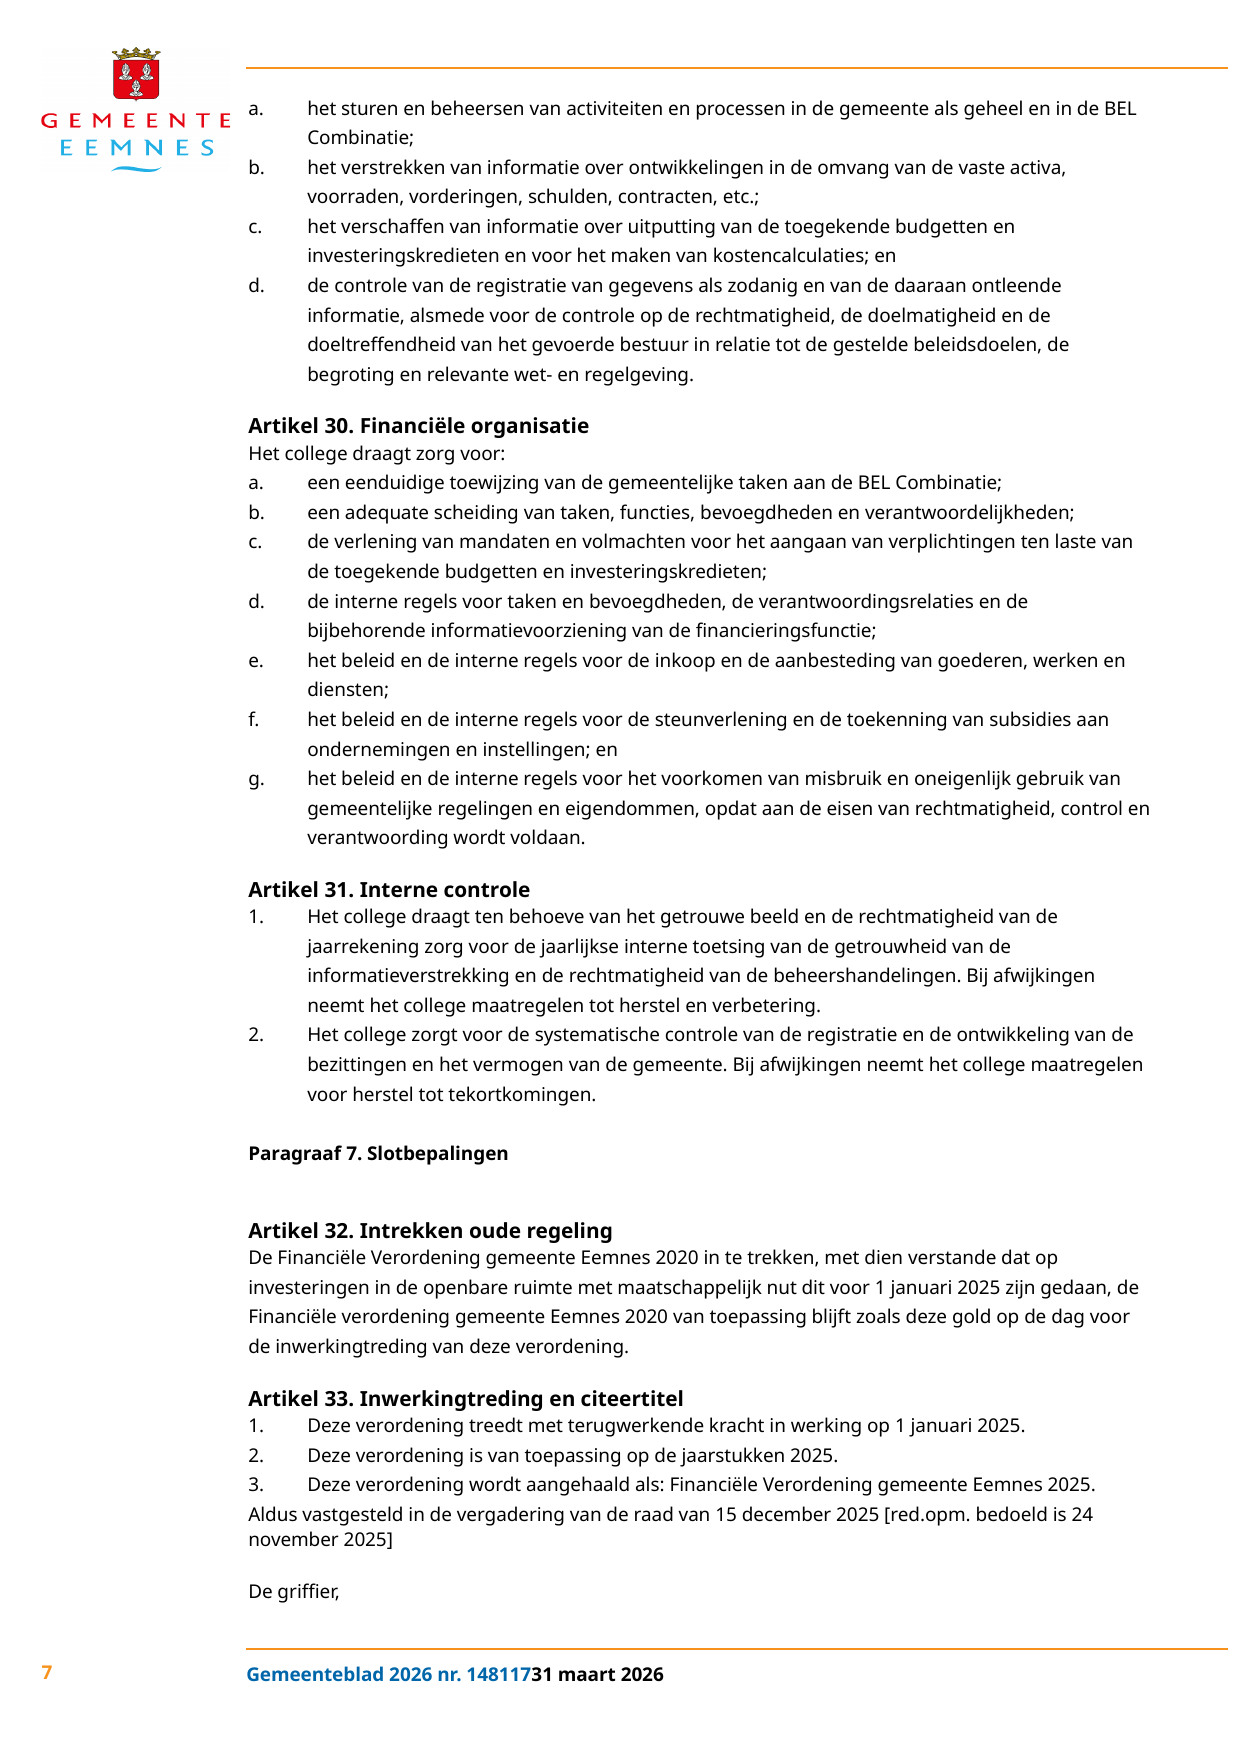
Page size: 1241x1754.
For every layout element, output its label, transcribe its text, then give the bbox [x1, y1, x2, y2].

text Artikel 30. Financiële organisatie [248, 411, 1152, 440]
list de interne regels voor taken en bevoegdheden, de verantwoordingsrelaties en de bijbehorende informatievoorziening van de financieringsfunctie; [248, 588, 1152, 643]
list het beleid en de interne regels voor de steunverlening en de toekenning van subsidies aan ondernemingen en instellingen; en [248, 706, 1152, 761]
list het beleid en de interne regels voor de inkoop en de aanbesteding van goederen, werken en diensten; [248, 647, 1152, 702]
list een adequate scheiding van taken, functies, bevoegdheden en verantwoordelijkheden; [248, 499, 1152, 525]
text De griffier, [248, 1578, 1152, 1604]
list het beleid en de interne regels voor het voorkomen van misbruik en oneigenlijk gebruik van gemeentelijke regelingen en eigendommen, opdat aan de eisen van rechtmatigheid, control en verantwoording wordt voldaan. [248, 765, 1152, 850]
list de controle van de registratie van gegevens als zodanig en van de daaraan ontleende informatie, alsmede voor de controle op de rechtmatigheid, de doelmatigheid en de doeltreffendheid van het gevoerde bestuur in relatie tot de gestelde beleidsdoelen, de begroting en relevante wet- en regelgeving. [248, 272, 1152, 387]
text Artikel 32. Intrekken oude regeling [248, 1216, 1152, 1244]
list Het college draagt ten behoeve van het getrouwe beeld en de rechtmatigheid van de jaarrekening zorg voor de jaarlijkse interne toetsing van de getrouwheid van de informatieverstrekking en de rechtmatigheid van de beheershandelingen. Bij afwijkingen neemt het college maatregelen tot herstel en verbetering. [248, 903, 1152, 1018]
list het sturen en beheersen van activiteiten en processen in de gemeente als geheel en in de BEL Combinatie; [248, 95, 1152, 150]
text Artikel 31. Interne controle [248, 875, 1152, 903]
text De Financiële Verordening gemeente Eemnes 2020 in te trekken, met dien verstande dat op investeringen in de openbare ruimte met maatschappelijk nut dit voor 1 januari 2025 zijn gedaan, de Financiële verordening gemeente Eemnes 2020 van toepassing blijft zoals deze gold op de dag voor de inwerkingtreding van deze verordening. [248, 1244, 1152, 1359]
list Deze verordening treedt met terugwerkende kracht in werking op 1 januari 2025. [248, 1412, 1152, 1438]
list Deze verordening wordt aangehaald als: Financiële Verordening gemeente Eemnes 2025. [248, 1471, 1152, 1497]
list Het college zorgt voor de systematische controle van de registratie en de ontwikkeling van de bezittingen en het vermogen van de gemeente. Bij afwijkingen neemt het college maatregelen voor herstel tot tekortkomingen. [248, 1022, 1152, 1107]
text Het college draagt zorg voor: [248, 440, 1152, 466]
text Paragraaf 7. Slotbepalingen [248, 1140, 1152, 1166]
picture [41, 47, 231, 172]
list het verstrekken van informatie over ontwikkelingen in de omvang van de vaste activa, voorraden, vorderingen, schulden, contracten, etc.; [248, 154, 1152, 209]
list het verschaffen van informatie over uitputting van de toegekende budgetten en investeringskredieten en voor het maken van kostencalculaties; en [248, 213, 1152, 268]
list een eenduidige toewijzing van de gemeentelijke taken aan de BEL Combinatie; [248, 469, 1152, 495]
list Deze verordening is van toepassing op de jaarstukken 2025. [248, 1442, 1152, 1467]
list de verlening van mandaten en volmachten voor het aangaan van verplichtingen ten laste van de toegekende budgetten en investeringskredieten; [248, 529, 1152, 584]
text Artikel 33. Inwerkingtreding en citeertitel [248, 1384, 1152, 1412]
text Aldus vastgesteld in de vergadering van de raad van 15 december 2025 [red.opm. bedoeld is 24 november 2025] [248, 1501, 1152, 1552]
